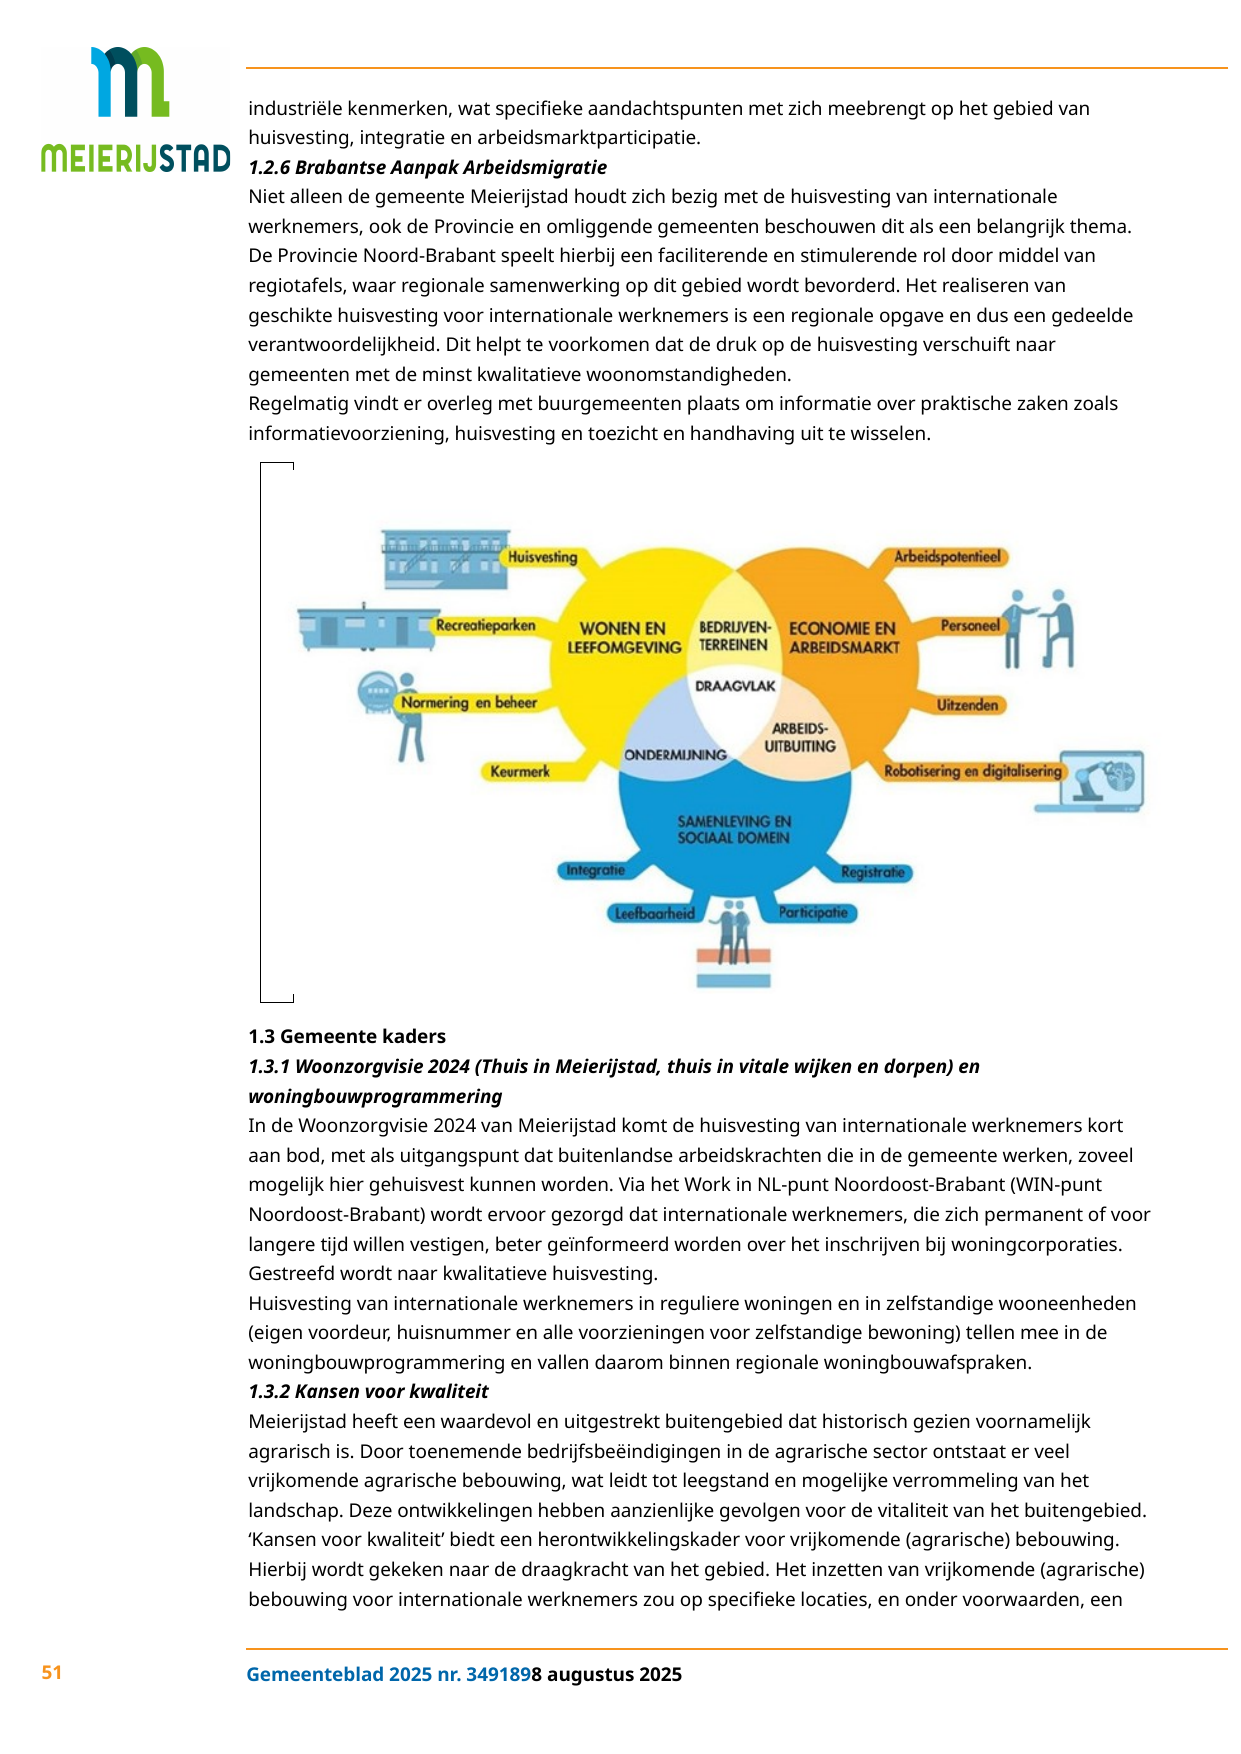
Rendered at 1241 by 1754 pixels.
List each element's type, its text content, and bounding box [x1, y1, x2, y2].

text In de Woonzorgvisie 2024 van Meierijstad komt de huisvesting van internationale werknemers kort aan bod, met als uitgangspunt dat buitenlandse arbeidskrachten die in de gemeente werken, zoveel mogelijk hier gehuisvest kunnen worden. Via het Work in NL-punt Noordoost-Brabant (WIN-punt Noordoost-Brabant) wordt ervoor gezorgd dat internationale werknemers, die zich permanent of voor langere tijd willen vestigen, beter geïnformeerd worden over het inschrijven bij woningcorporaties. Gestreefd wordt naar kwalitatieve huisvesting. [248, 1112, 1152, 1286]
text Regelmatig vindt er overleg met buurgemeenten plaats om informatie over praktische zaken zoals informatievoorziening, huisvesting en toezicht en handhaving uit te wisselen. [248, 391, 1152, 446]
text industriële kenmerken, wat specifieke aandachtspunten met zich meebrengt op het gebied van huisvesting, integratie en arbeidsmarktparticipatie. [248, 95, 1152, 150]
picture [41, 47, 231, 172]
text Meierijstad heeft een waardevol en uitgestrekt buitengebied dat historisch gezien voornamelijk agrarisch is. Door toenemende bedrijfsbeëindigingen in de agrarische sector ontstaat er veel vrijkomende agrarische bebouwing, wat leidt tot leegstand en mogelijke verrommeling van het landschap. Deze ontwikkelingen hebben aanzienlijke gevolgen voor de vitaliteit van het buitengebied. [248, 1408, 1152, 1523]
text 1.3.2 Kansen voor kwaliteit [248, 1379, 1152, 1404]
text 1.2.6 Brabantse Aanpak Arbeidsmigratie [248, 154, 1152, 180]
text 1.3.1 Woonzorgvisie 2024 (Thuis in Meierijstad, thuis in vitale wijken en dorpen) en woningbouwprogrammering [248, 1053, 1152, 1108]
picture [268, 470, 1173, 994]
text 1.3 Gemeente kaders [248, 1024, 1152, 1049]
text ‘Kansen voor kwaliteit’ biedt een herontwikkelingskader voor vrijkomende (agrarische) bebouwing. Hierbij wordt gekeken naar de draagkracht van het gebied. Het inzetten van vrijkomende (agrarische) bebouwing voor internationale werknemers zou op specifieke locaties, en onder voorwaarden, een [248, 1527, 1152, 1611]
text Niet alleen de gemeente Meierijstad houdt zich bezig met de huisvesting van internationale werknemers, ook de Provincie en omliggende gemeenten beschouwen dit als een belangrijk thema. De Provincie Noord-Brabant speelt hierbij een faciliterende en stimulerende rol door middel van regiotafels, waar regionale samenwerking op dit gebied wordt bevorderd. Het realiseren van geschikte huisvesting voor internationale werknemers is een regionale opgave en dus een gedeelde verantwoordelijkheid. Dit helpt te voorkomen dat de druk op de huisvesting verschuift naar gemeenten met de minst kwalitatieve woonomstandigheden. [248, 183, 1152, 387]
text Huisvesting van internationale werknemers in reguliere woningen en in zelfstandige wooneenheden (eigen voordeur, huisnummer en alle voorzieningen voor zelfstandige bewoning) tellen mee in de woningbouwprogrammering en vallen daarom binnen regionale woningbouwafspraken. [248, 1290, 1152, 1375]
